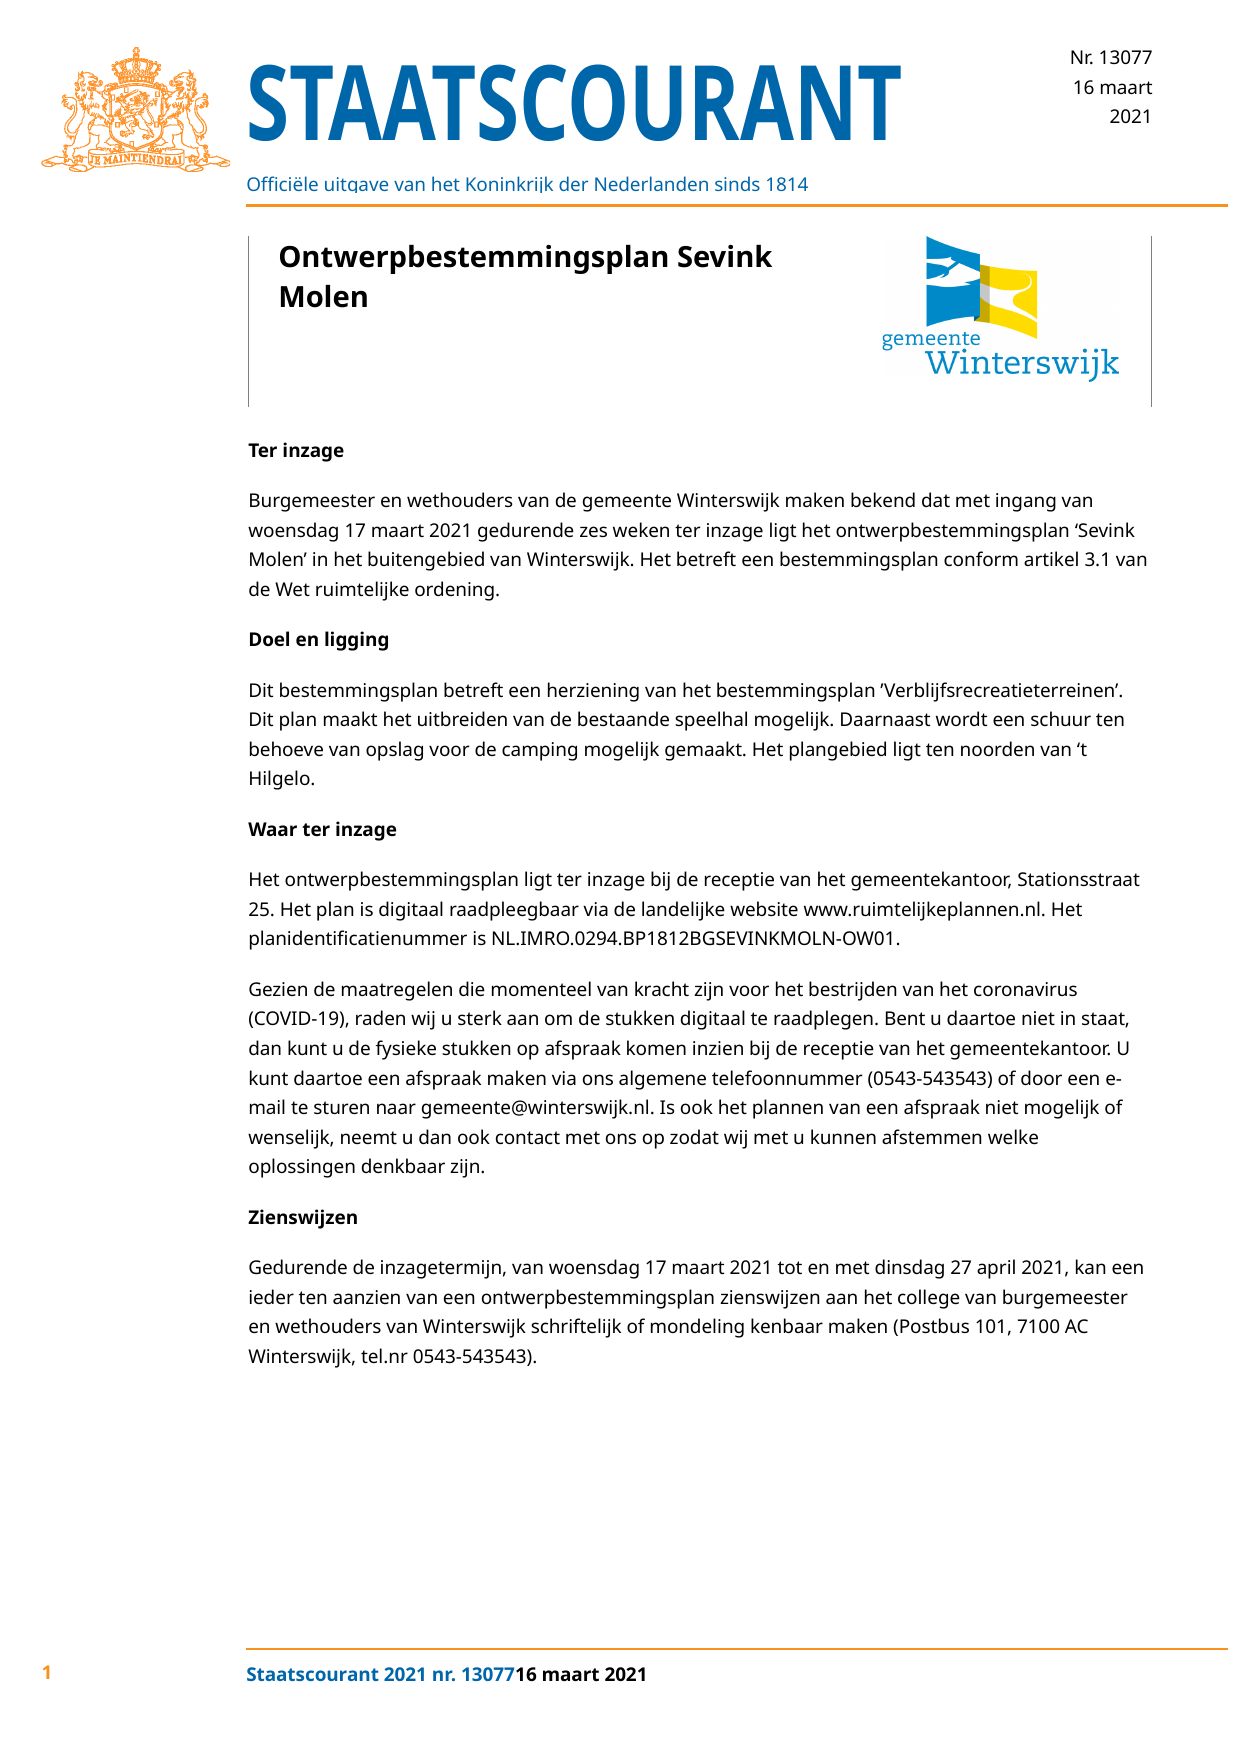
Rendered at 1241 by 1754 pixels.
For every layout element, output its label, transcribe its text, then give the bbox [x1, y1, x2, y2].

text Waar ter inzage [248, 816, 1152, 842]
text Het ontwerpbestemmingsplan ligt ter inzage bij de receptie van het gemeentekantoor, Stationsstraat 25. Het plan is digitaal raadpleegbaar via de landelijke website www.ruimtelijkeplannen.nl. Het planidentificatienummer is NL.IMRO.0294.BP1812BGSEVINKMOLN-OW01. [248, 866, 1152, 951]
text Ter inzage [248, 437, 1152, 462]
picture [1111, 360, 1119, 371]
picture [882, 236, 1119, 382]
text Dit bestemmingsplan betreft een herziening van het bestemmingsplan ’Verblijfsrecreatieterreinen’. Dit plan maakt het uitbreiden van de bestaande speelhal mogelijk. Daarnaast wordt een schuur ten behoeve van opslag voor de camping mogelijk gemaakt. Het plangebied ligt ten noorden van ‘t Hilgelo. [248, 677, 1152, 791]
text Gedurende de inzagetermijn, van woensdag 17 maart 2021 tot en met dinsdag 27 april 2021, kan een ieder ten aanzien van een ontwerpbestemmingsplan zienswijzen aan het college van burgemeester en wethouders van Winterswijk schriftelijk of mondeling kenbaar maken (Postbus 101, 7100 AC Winterswijk, tel.nr 0543-543543). [248, 1254, 1152, 1369]
text Burgemeester en wethouders van de gemeente Winterswijk maken bekend dat met ingang van woensdag 17 maart 2021 gedurende zes weken ter inzage ligt het ontwerpbestemmingsplan ‘Sevink Molen’ in het buitengebied van Winterswijk. Het betreft een bestemmingsplan conform artikel 3.1 van de Wet ruimtelijke ordening. [248, 487, 1152, 602]
picture [41, 47, 231, 172]
text Zienswijzen [248, 1204, 1152, 1229]
table_header [850, 236, 1151, 407]
table_header Ontwerpbestemmingsplan Sevink Molen [249, 236, 850, 407]
text Doel en ligging [248, 626, 1152, 652]
text Gezien de maatregelen die momenteel van kracht zijn voor het bestrijden van het coronavirus (COVID-19), raden wij u sterk aan om de stukken digitaal te raadplegen. Bent u daartoe niet in staat, dan kunt u de fysieke stukken op afspraak komen inzien bij de receptie van het gemeentekantoor. U kunt daartoe een afspraak maken via ons algemene telefoonnummer (0543-543543) of door een e-mail te sturen naar gemeente@winterswijk.nl. Is ook het plannen van een afspraak niet mogelijk of wenselijk, neemt u dan ook contact met ons op zodat wij met u kunnen afstemmen welke oplossingen denkbaar zijn. [248, 976, 1152, 1179]
